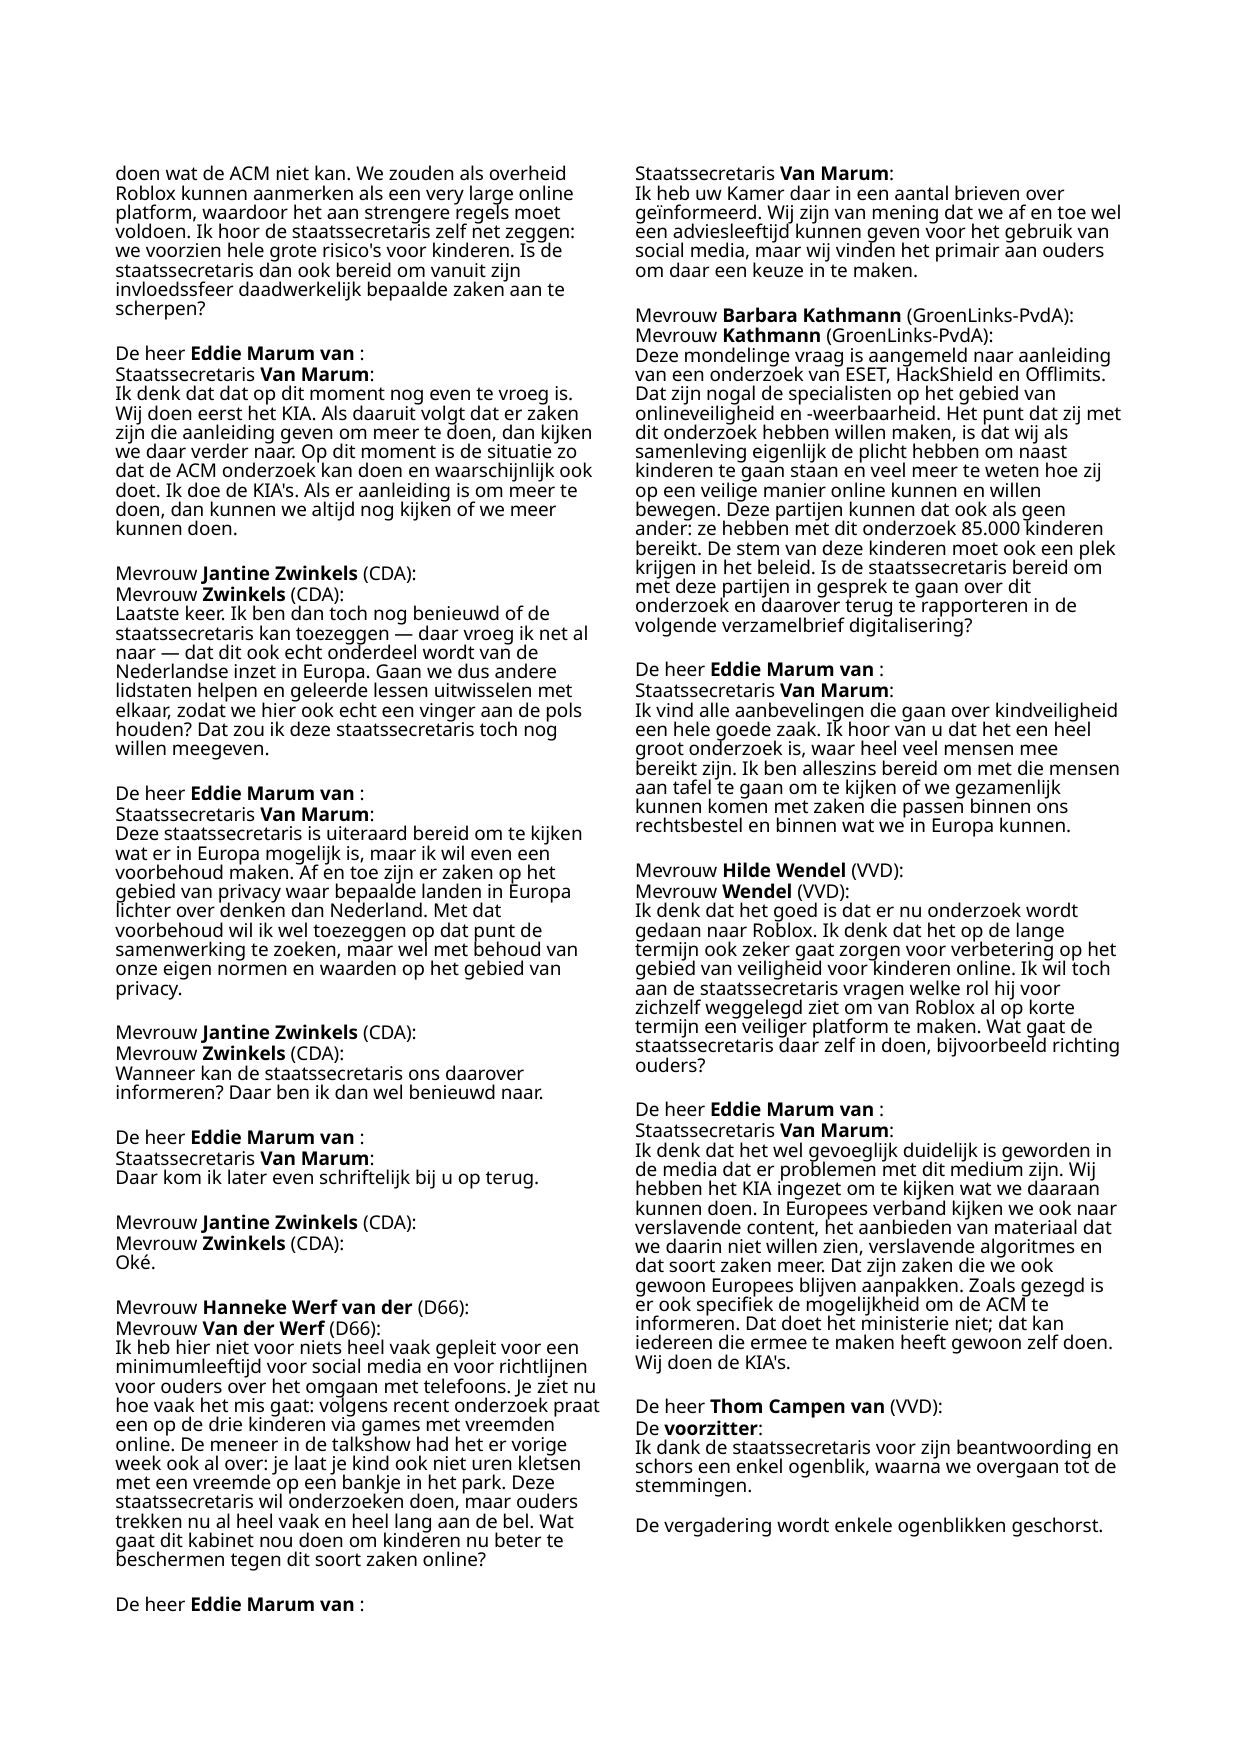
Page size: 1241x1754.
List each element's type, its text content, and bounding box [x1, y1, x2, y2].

text Mevrouw Wendel (VVD): [635, 883, 1125, 902]
text De heer Eddie Marum van : [635, 657, 1125, 682]
text De heer Eddie Marum van : [115, 1124, 605, 1150]
text Oké. [115, 1254, 605, 1273]
text Daar kom ik later even schriftelijk bij u op terug. [115, 1169, 605, 1188]
text Mevrouw Zwinkels (CDA): [115, 586, 605, 605]
text Deze mondelinge vraag is aangemeld naar aanleiding van een onderzoek van ESET, HackShield en Offlimits. Dat zijn nogal de specialisten op het gebied van onlineveiligheid en -weerbaarheid. Het punt dat zij met dit onderzoek hebben willen maken, is dat wij als samenleving eigenlijk de plicht hebben om naast kinderen te gaan staan en veel meer te weten hoe zij op een veilige manier online kunnen en willen bewegen. Deze partijen kunnen dat ook als geen ander: ze hebben met dit onderzoek 85.000 kinderen bereikt. De stem van deze kinderen moet ook een plek krijgen in het beleid. Is de staatssecretaris bereid om met deze partijen in gesprek te gaan over dit onderzoek en daarover terug te rapporteren in de volgende verzamelbrief digitalisering? [635, 347, 1125, 636]
text Mevrouw Hilde Wendel (VVD): [635, 857, 1125, 883]
text Ik dank de staatssecretaris voor zijn beantwoording en schors een enkel ogenblik, waarna we overgaan tot de stemmingen. [635, 1439, 1125, 1497]
text Ik vind alle aanbevelingen die gaan over kindveiligheid een hele goede zaak. Ik hoor van u dat het een heel groot onderzoek is, waar heel veel mensen mee bereikt zijn. Ik ben alleszins bereid om met die mensen aan tafel te gaan om te kijken of we gezamenlijk kunnen komen met zaken die passen binnen ons rechtsbestel en binnen wat we in Europa kunnen. [635, 702, 1125, 837]
text De heer Eddie Marum van : [115, 780, 605, 806]
text Mevrouw Jantine Zwinkels (CDA): [115, 560, 605, 586]
text De heer Eddie Marum van : [635, 1097, 1125, 1122]
text doen wat de ACM niet kan. We zouden als overheid Roblox kunnen aanmerken als een very large online platform, waardoor het aan strengere regels moet voldoen. Ik hoor de staatssecretaris zelf net zeggen: we voorzien hele grote risico's voor kinderen. Is de staatssecretaris dan ook bereid om vanuit zijn invloedssfeer daadwerkelijk bepaalde zaken aan te scherpen? [115, 165, 605, 319]
text Mevrouw Van der Werf (D66): [115, 1320, 605, 1339]
text Mevrouw Jantine Zwinkels (CDA): [115, 1209, 605, 1235]
text Staatssecretaris Van Marum: [115, 806, 605, 825]
text Wanneer kan de staatssecretaris ons daarover informeren? Daar ben ik dan wel benieuwd naar. [115, 1064, 605, 1103]
text Deze staatssecretaris is uiteraard bereid om te kijken wat er in Europa mogelijk is, maar ik wil even een voorbehoud maken. Af en toe zijn er zaken op het gebied van privacy waar bepaalde landen in Europa lichter over denken dan Nederland. Met dat voorbehoud wil ik wel toezeggen op dat punt de samenwerking te zoeken, maar wel met behoud van onze eigen normen en waarden op het gebied van privacy. [115, 825, 605, 999]
text Ik denk dat het goed is dat er nu onderzoek wordt gedaan naar Roblox. Ik denk dat het op de lange termijn ook zeker gaat zorgen voor verbetering op het gebied van veiligheid voor kinderen online. Ik wil toch aan de staatssecretaris vragen welke rol hij voor zichzelf weggelegd ziet om van Roblox al op korte termijn een veiliger platform te maken. Wat gaat de staatssecretaris daar zelf in doen, bijvoorbeeld richting ouders? [635, 902, 1125, 1076]
text Ik denk dat dat op dit moment nog even te vroeg is. Wij doen eerst het KIA. Als daaruit volgt dat er zaken zijn die aanleiding geven om meer te doen, dan kijken we daar verder naar. Op dit moment is de situatie zo dat de ACM onderzoek kan doen en waarschijnlijk ook doet. Ik doe de KIA's. Als er aanleiding is om meer te doen, dan kunnen we altijd nog kijken of we meer kunnen doen. [115, 385, 605, 539]
text Ik heb uw Kamer daar in een aantal brieven over geïnformeerd. Wij zijn van mening dat we af en toe wel een adviesleeftijd kunnen geven voor het gebruik van social media, maar wij vinden het primair aan ouders om daar een keuze in te maken. [635, 184, 1125, 281]
text Mevrouw Hanneke Werf van der (D66): [115, 1294, 605, 1320]
text Ik heb hier niet voor niets heel vaak gepleit voor een minimumleeftijd voor social media en voor richtlijnen voor ouders over het omgaan met telefoons. Je ziet nu hoe vaak het mis gaat: volgens recent onderzoek praat een op de drie kinderen via games met vreemden online. De meneer in de talkshow had het er vorige week ook al over: je laat je kind ook niet uren kletsen met een vreemde op een bankje in het park. Deze staatssecretaris wil onderzoeken doen, maar ouders trekken nu al heel vaak en heel lang aan de bel. Wat gaat dit kabinet nou doen om kinderen nu beter te beschermen tegen dit soort zaken online? [115, 1339, 605, 1570]
text Mevrouw Zwinkels (CDA): [115, 1235, 605, 1254]
text Mevrouw Barbara Kathmann (GroenLinks-PvdA): [635, 302, 1125, 327]
text De voorzitter: [635, 1419, 1125, 1439]
text Mevrouw Zwinkels (CDA): [115, 1045, 605, 1064]
text Staatssecretaris Van Marum: [635, 1122, 1125, 1142]
text Staatssecretaris Van Marum: [115, 1150, 605, 1169]
text Staatssecretaris Van Marum: [635, 682, 1125, 702]
text De heer Thom Campen van (VVD): [635, 1394, 1125, 1419]
text Mevrouw Kathmann (GroenLinks-PvdA): [635, 327, 1125, 347]
text Laatste keer. Ik ben dan toch nog benieuwd of de staatssecretaris kan toezeggen — daar vroeg ik net al naar — dat dit ook echt onderdeel wordt van de Nederlandse inzet in Europa. Gaan we dus andere lidstaten helpen en geleerde lessen uitwisselen met elkaar, zodat we hier ook echt een vinger aan de pols houden? Dat zou ik deze staatssecretaris toch nog willen meegeven. [115, 605, 605, 759]
text Staatssecretaris Van Marum: [635, 165, 1125, 184]
text Mevrouw Jantine Zwinkels (CDA): [115, 1019, 605, 1045]
text De vergadering wordt enkele ogenblikken geschorst. [635, 1517, 1125, 1537]
text De heer Eddie Marum van : [115, 1591, 605, 1617]
text Staatssecretaris Van Marum: [115, 366, 605, 385]
text De heer Eddie Marum van : [115, 340, 605, 366]
text Ik denk dat het wel gevoeglijk duidelijk is geworden in de media dat er problemen met dit medium zijn. Wij hebben het KIA ingezet om te kijken wat we daaraan kunnen doen. In Europees verband kijken we ook naar verslavende content, het aanbieden van materiaal dat we daarin niet willen zien, verslavende algoritmes en dat soort zaken meer. Dat zijn zaken die we ook gewoon Europees blijven aanpakken. Zoals gezegd is er ook specifiek de mogelijkheid om de ACM te informeren. Dat doet het ministerie niet; dat kan iedereen die ermee te maken heeft gewoon zelf doen. Wij doen de KIA's. [635, 1142, 1125, 1373]
